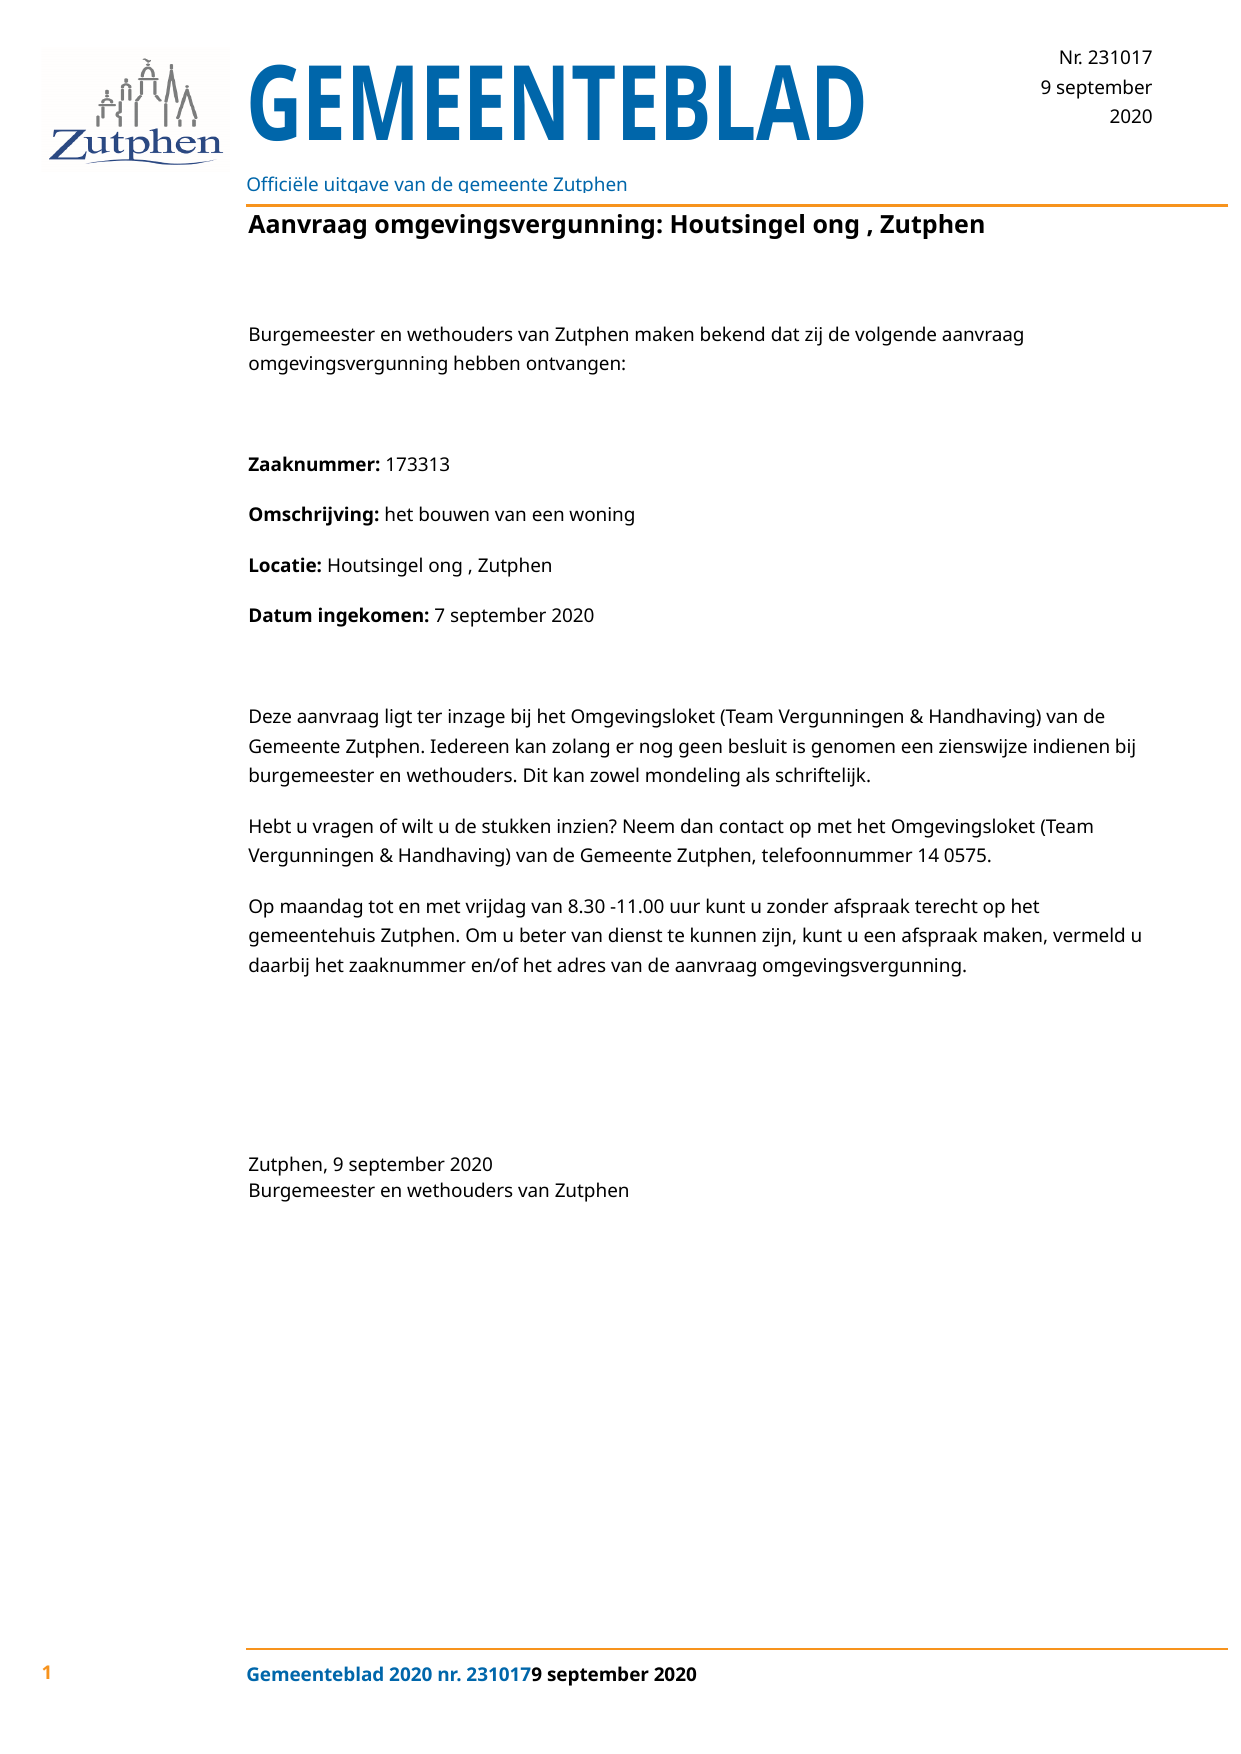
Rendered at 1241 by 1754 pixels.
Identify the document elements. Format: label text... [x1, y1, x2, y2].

text Omschrijving: het bouwen van een woning [248, 502, 1152, 527]
text Deze aanvraag ligt ter inzage bij het Omgevingsloket (Team Vergunningen & Handhaving) van de Gemeente Zutphen. Iedereen kan zolang er nog geen besluit is genomen een zienswijze indienen bij burgemeester en wethouders. Dit kan zowel mondeling als schriftelijk. [248, 703, 1152, 788]
text Zutphen, 9 september 2020 [248, 1151, 1152, 1177]
text Burgemeester en wethouders van Zutphen [248, 1177, 1152, 1202]
text Zaaknummer: 173313 [248, 451, 1152, 477]
text Burgemeester en wethouders van Zutphen maken bekend dat zij de volgende aanvraag omgevingsvergunning hebben ontvangen: [248, 321, 1152, 376]
text Op maandag tot en met vrijdag van 8.30 -11.00 uur kunt u zonder afspraak terecht op het gemeentehuis Zutphen. Om u beter van dienst te kunnen zijn, kunt u een afspraak maken, vermeld u daarbij het zaaknummer en/of het adres van de aanvraag omgevingsvergunning. [248, 893, 1152, 978]
picture [41, 47, 231, 172]
text Locatie: Houtsingel ong , Zutphen [248, 552, 1152, 578]
text Hebt u vragen of wilt u de stukken inzien? Neem dan contact op met het Omgevingsloket (Team Vergunningen & Handhaving) van de Gemeente Zutphen, telefoonnummer 14 0575. [248, 813, 1152, 868]
text Aanvraag omgevingsvergunning: Houtsingel ong , Zutphen [248, 207, 1152, 241]
text Datum ingekomen: 7 september 2020 [248, 602, 1152, 628]
